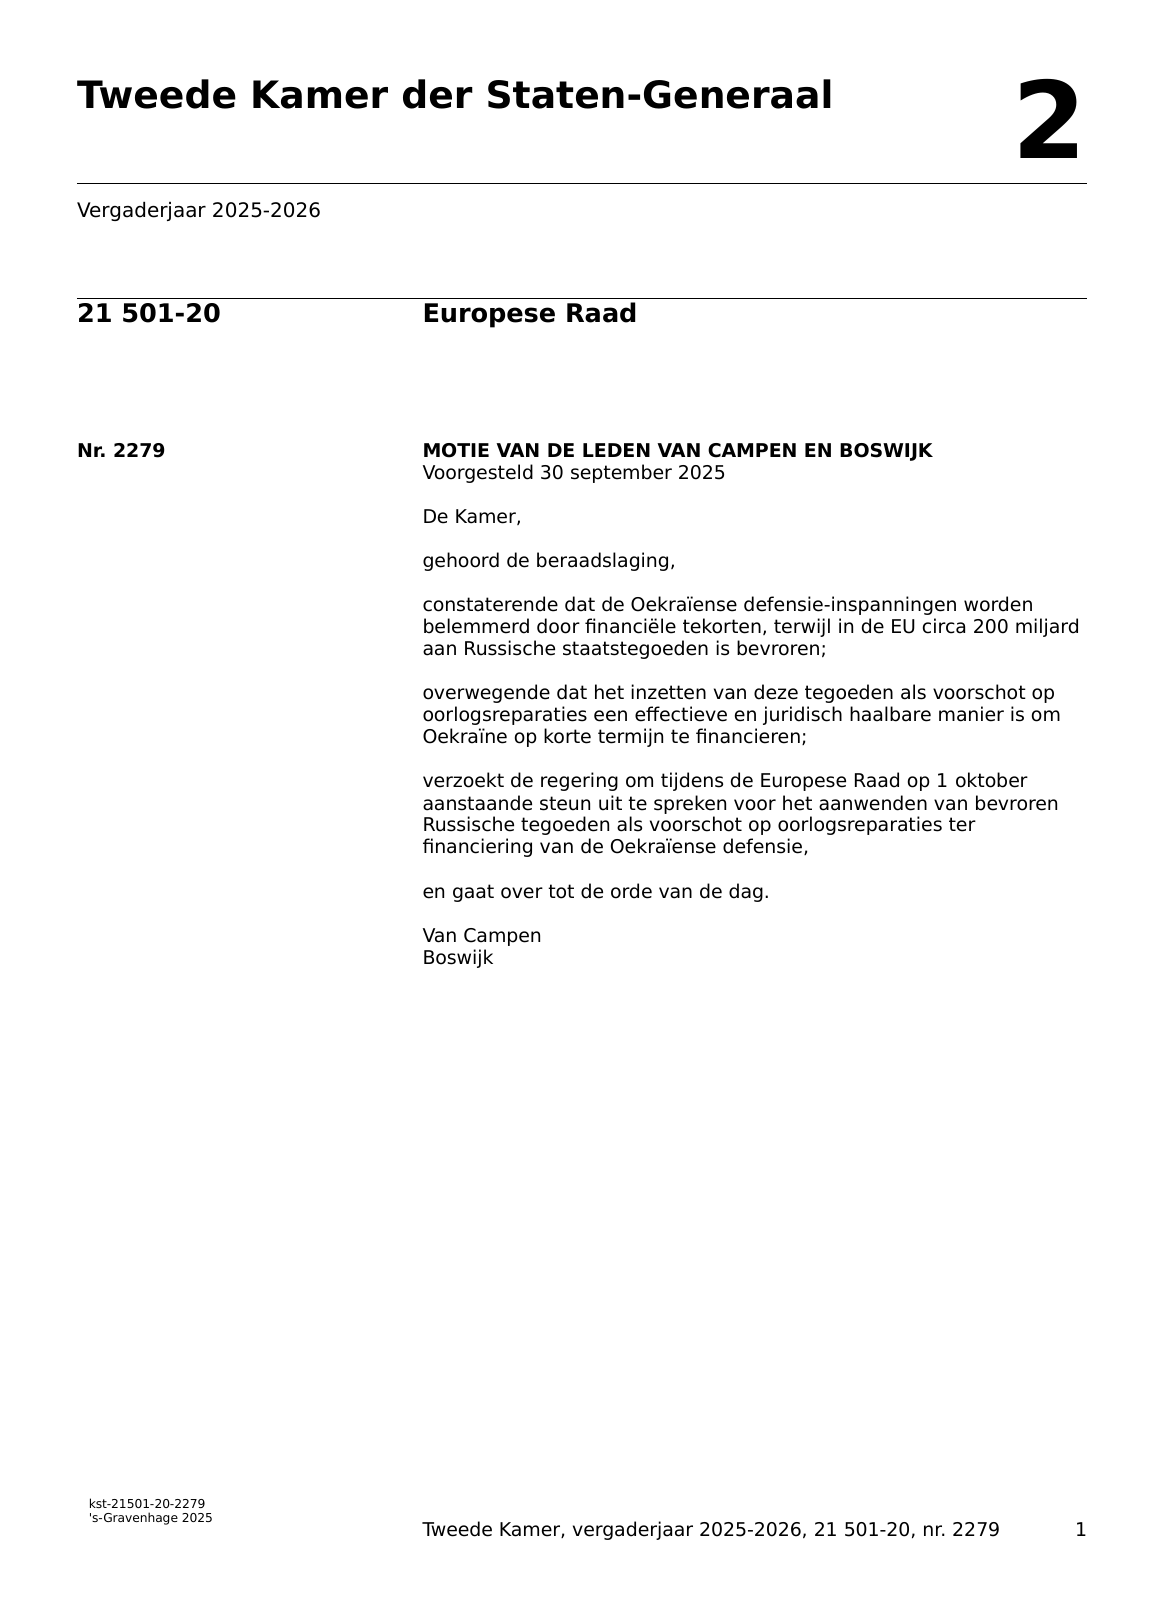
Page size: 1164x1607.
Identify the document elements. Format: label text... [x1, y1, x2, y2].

text gehoord de beraadslaging, [422, 550, 1087, 572]
text De Kamer, [422, 506, 1087, 528]
text overwegende dat het inzetten van deze tegoeden als voorschot op oorlogsreparaties een effectieve en juridisch haalbare manier is om Oekraïne op korte termijn te financieren; [422, 682, 1087, 748]
text en gaat over tot de orde van de dag. [422, 881, 1087, 902]
text kst-21501-20-2279 [88, 1497, 323, 1511]
text 's-Gravenhage 2025 [88, 1511, 323, 1525]
text Van Campen [422, 925, 1087, 947]
text Boswijk [422, 947, 1087, 969]
text constaterende dat de Oekraïense defensie-inspanningen worden belemmerd door financiële tekorten, terwijl in de EU circa 200 miljard aan Russische staatstegoeden is bevroren; [422, 594, 1087, 660]
text Voorgesteld 30 september 2025 [422, 462, 1087, 484]
table_header Tweede Kamer der Staten-Generaal [77, 59, 886, 183]
table_cell Vergaderjaar 2025-2026 [77, 184, 1087, 298]
subtitle 21 501-20 Europese Raad [77, 299, 1087, 329]
subtitle Nr. 2279 MOTIE VAN DE LEDEN VAN CAMPEN EN BOSWIJK [77, 440, 1087, 462]
text verzoekt de regering om tijdens de Europese Raad op 1 oktober aanstaande steun uit te spreken voor het aanwenden van bevroren Russische tegoeden als voorschot op oorlogsreparaties ter financiering van de Oekraïense defensie, [422, 770, 1087, 858]
table_header 2 [886, 59, 1087, 183]
